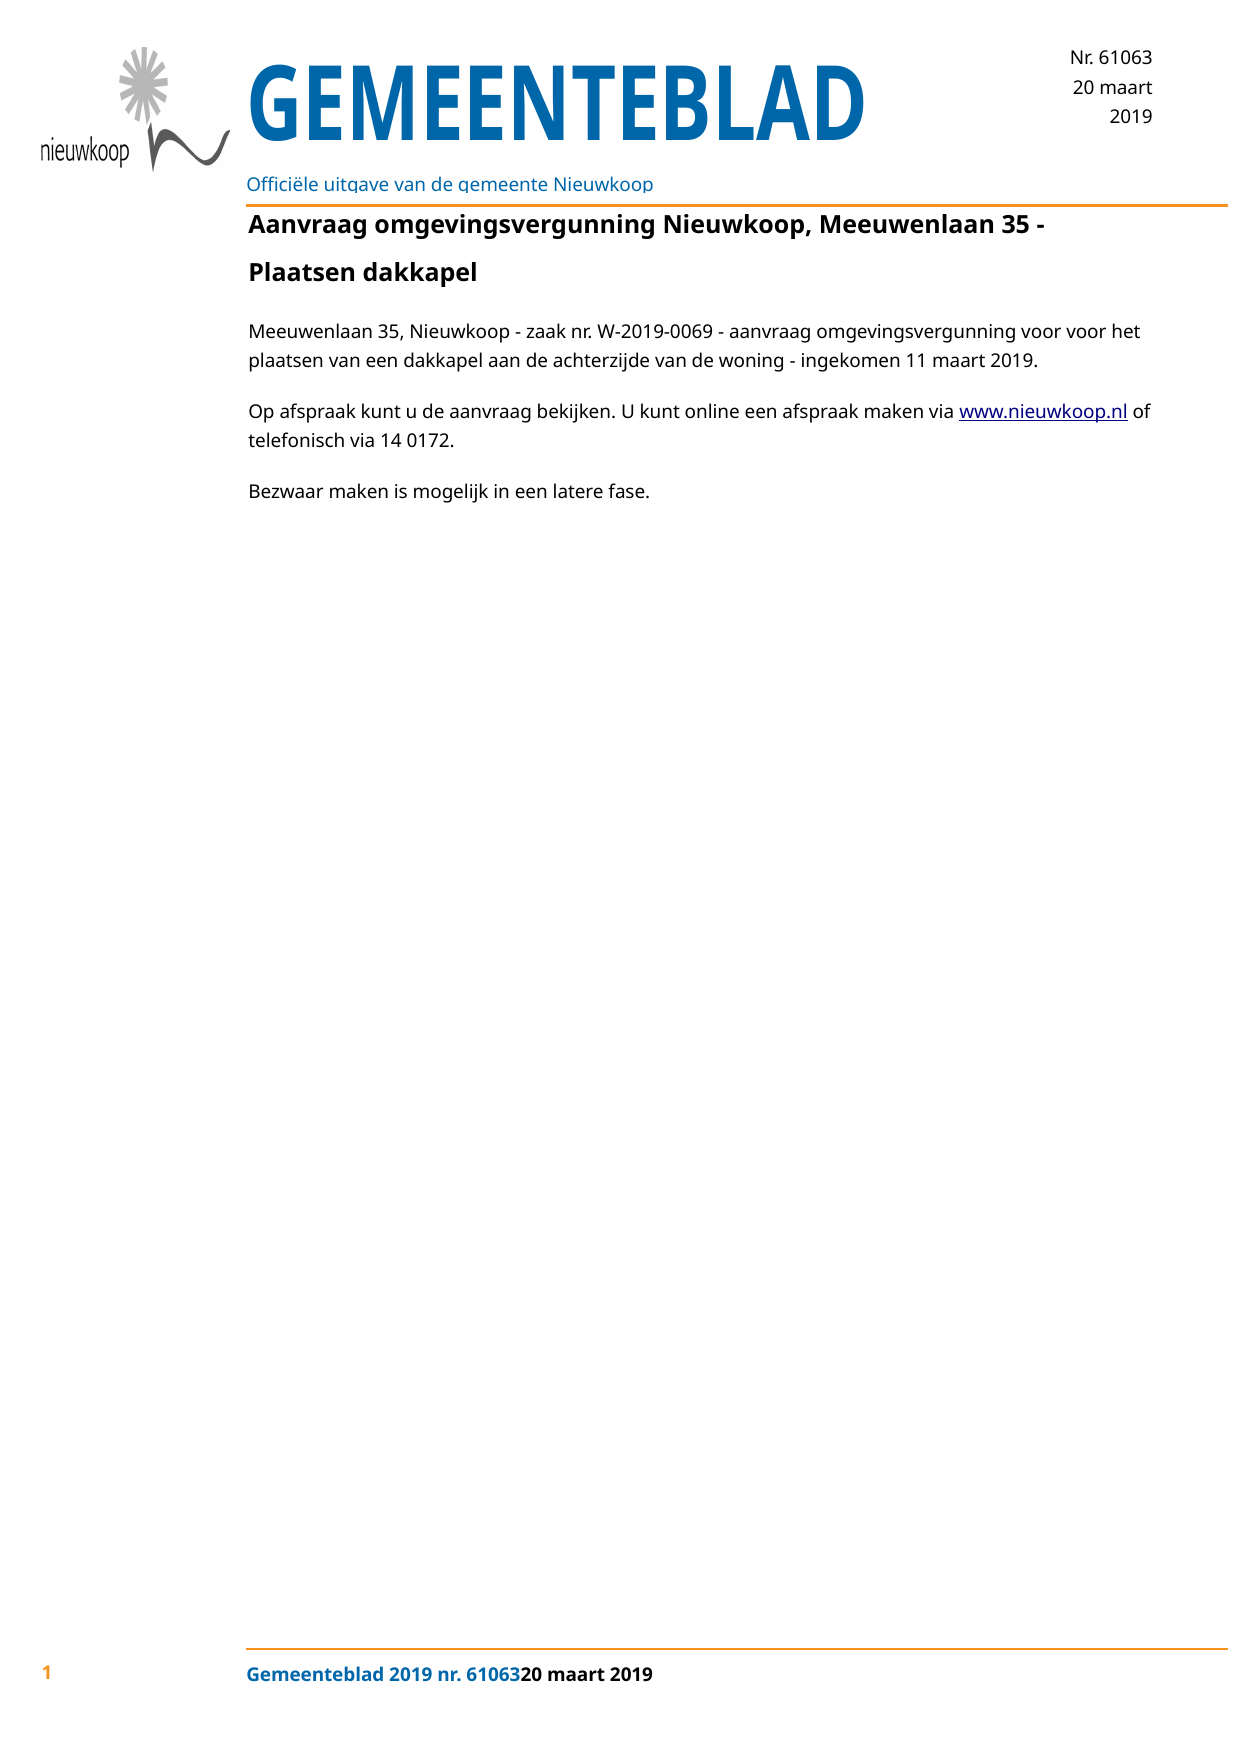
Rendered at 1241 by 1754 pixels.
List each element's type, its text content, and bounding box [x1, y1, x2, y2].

text Meeuwenlaan 35, Nieuwkoop - zaak nr. W-2019-0069 - aanvraag omgevingsvergunning voor voor het plaatsen van een dakkapel aan de achterzijde van de woning - ingekomen 11 maart 2019. [248, 318, 1152, 373]
text Aanvraag omgevingsvergunning Nieuwkoop, Meeuwenlaan 35 - Plaatsen dakkapel [248, 207, 1152, 288]
picture [41, 47, 231, 172]
text Op afspraak kunt u de aanvraag bekijken. U kunt online een afspraak maken via www.nieuwkoop.nl of telefonisch via 14 0172. [248, 398, 1152, 453]
text Bezwaar maken is mogelijk in een latere fase. [248, 478, 1152, 504]
